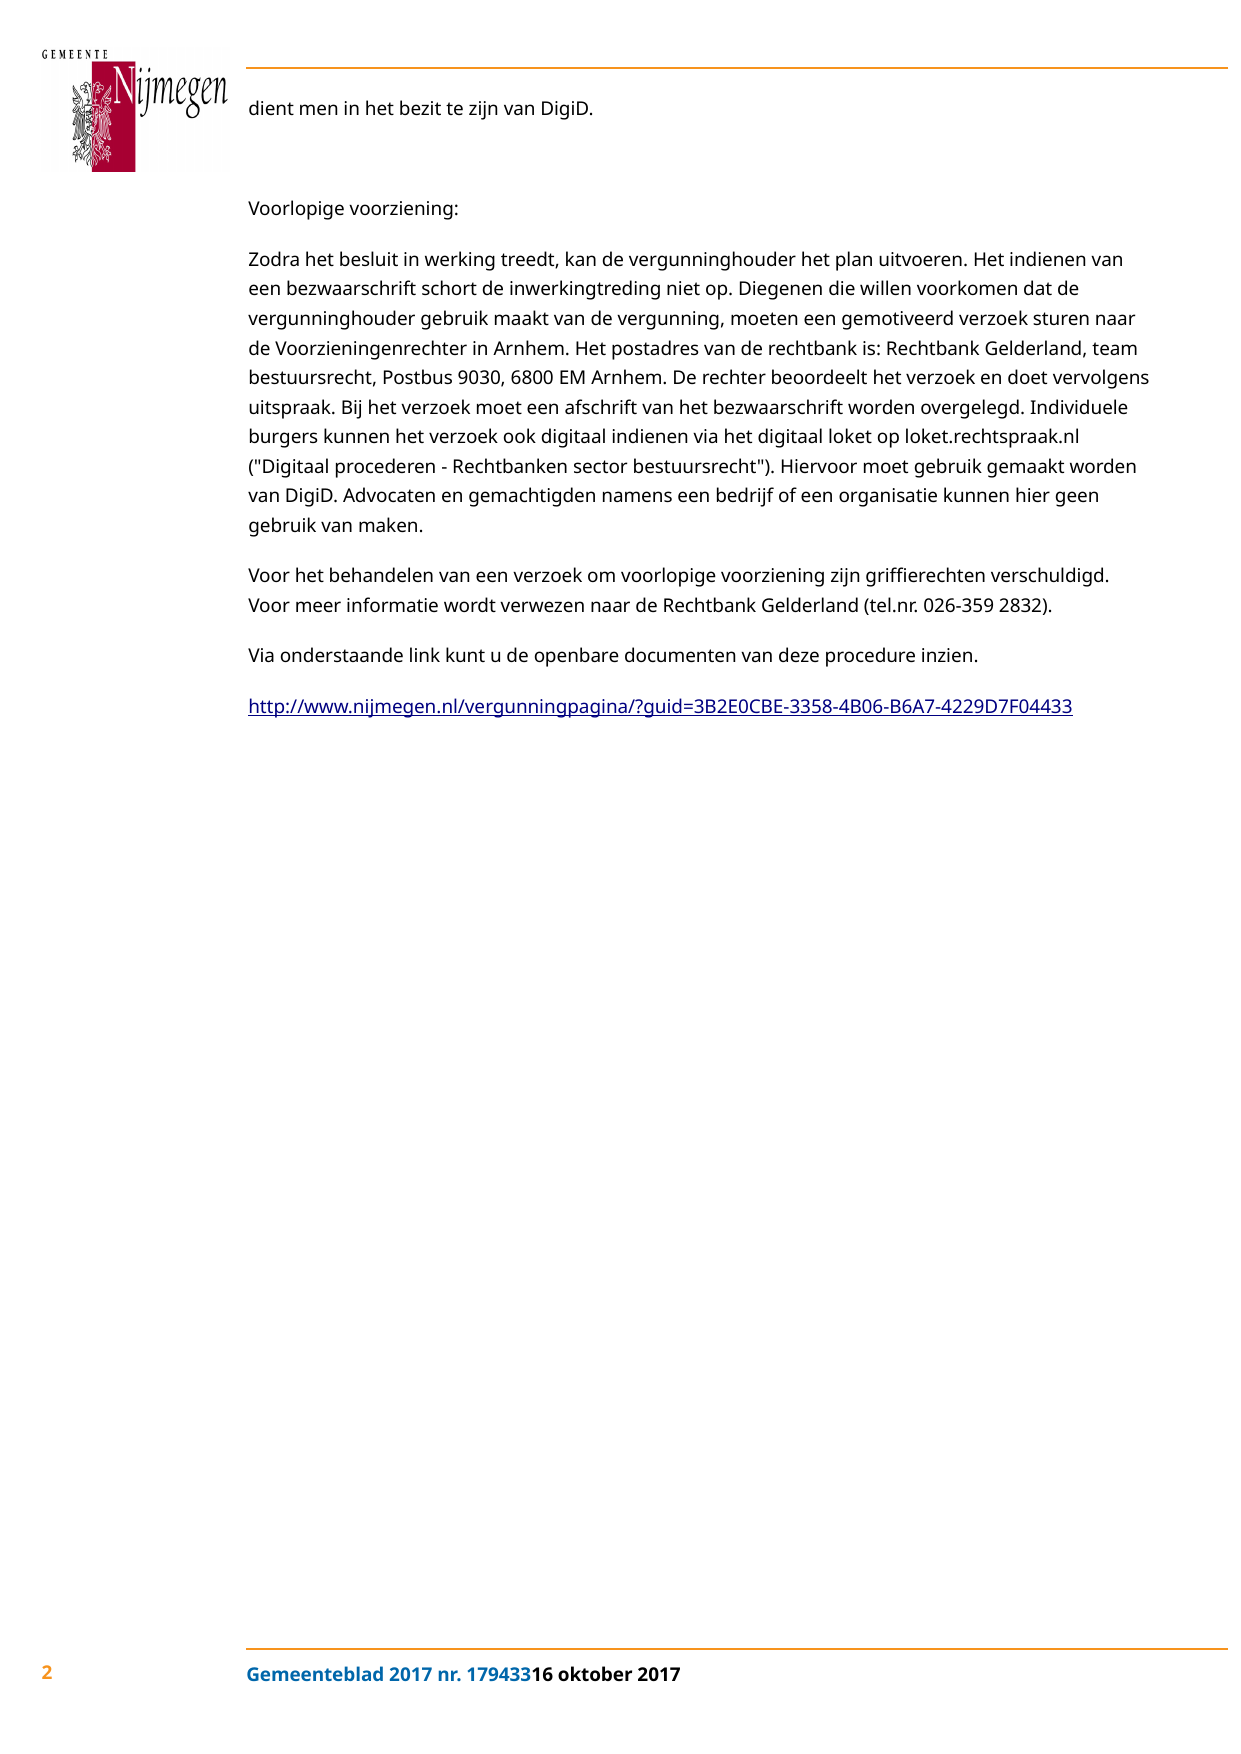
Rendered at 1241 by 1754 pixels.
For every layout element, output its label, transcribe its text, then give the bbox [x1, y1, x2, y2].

picture [41, 47, 231, 172]
text http://www.nijmegen.nl/vergunningpagina/?guid=3B2E0CBE-3358-4B06-B6A7-4229D7F04433 [248, 693, 1152, 719]
text Voor het behandelen van een verzoek om voorlopige voorziening zijn griffierechten verschuldigd. Voor meer informatie wordt verwezen naar de Rechtbank Gelderland (tel.nr. 026-359 2832). [248, 563, 1152, 618]
text Zodra het besluit in werking treedt, kan de vergunninghouder het plan uitvoeren. Het indienen van een bezwaarschrift schort de inwerkingtreding niet op. Diegenen die willen voorkomen dat de vergunninghouder gebruik maakt van de vergunning, moeten een gemotiveerd verzoek sturen naar de Voorzieningenrechter in Arnhem. Het postadres van de rechtbank is: Rechtbank Gelderland, team bestuursrecht, Postbus 9030, 6800 EM Arnhem. De rechter beoordeelt het verzoek en doet vervolgens uitspraak. Bij het verzoek moet een afschrift van het bezwaarschrift worden overgelegd. Individuele burgers kunnen het verzoek ook digitaal indienen via het digitaal loket op loket.rechtspraak.nl ("Digitaal procederen - Rechtbanken sector bestuursrecht"). Hiervoor moet gebruik gemaakt worden van DigiD. Advocaten en gemachtigden namens een bedrijf of een organisatie kunnen hier geen gebruik van maken. [248, 246, 1152, 538]
text Via onderstaande link kunt u de openbare documenten van deze procedure inzien. [248, 643, 1152, 668]
text Voorlopige voorziening: [248, 196, 1152, 221]
text dient men in het bezit te zijn van DigiD. [248, 95, 1152, 121]
